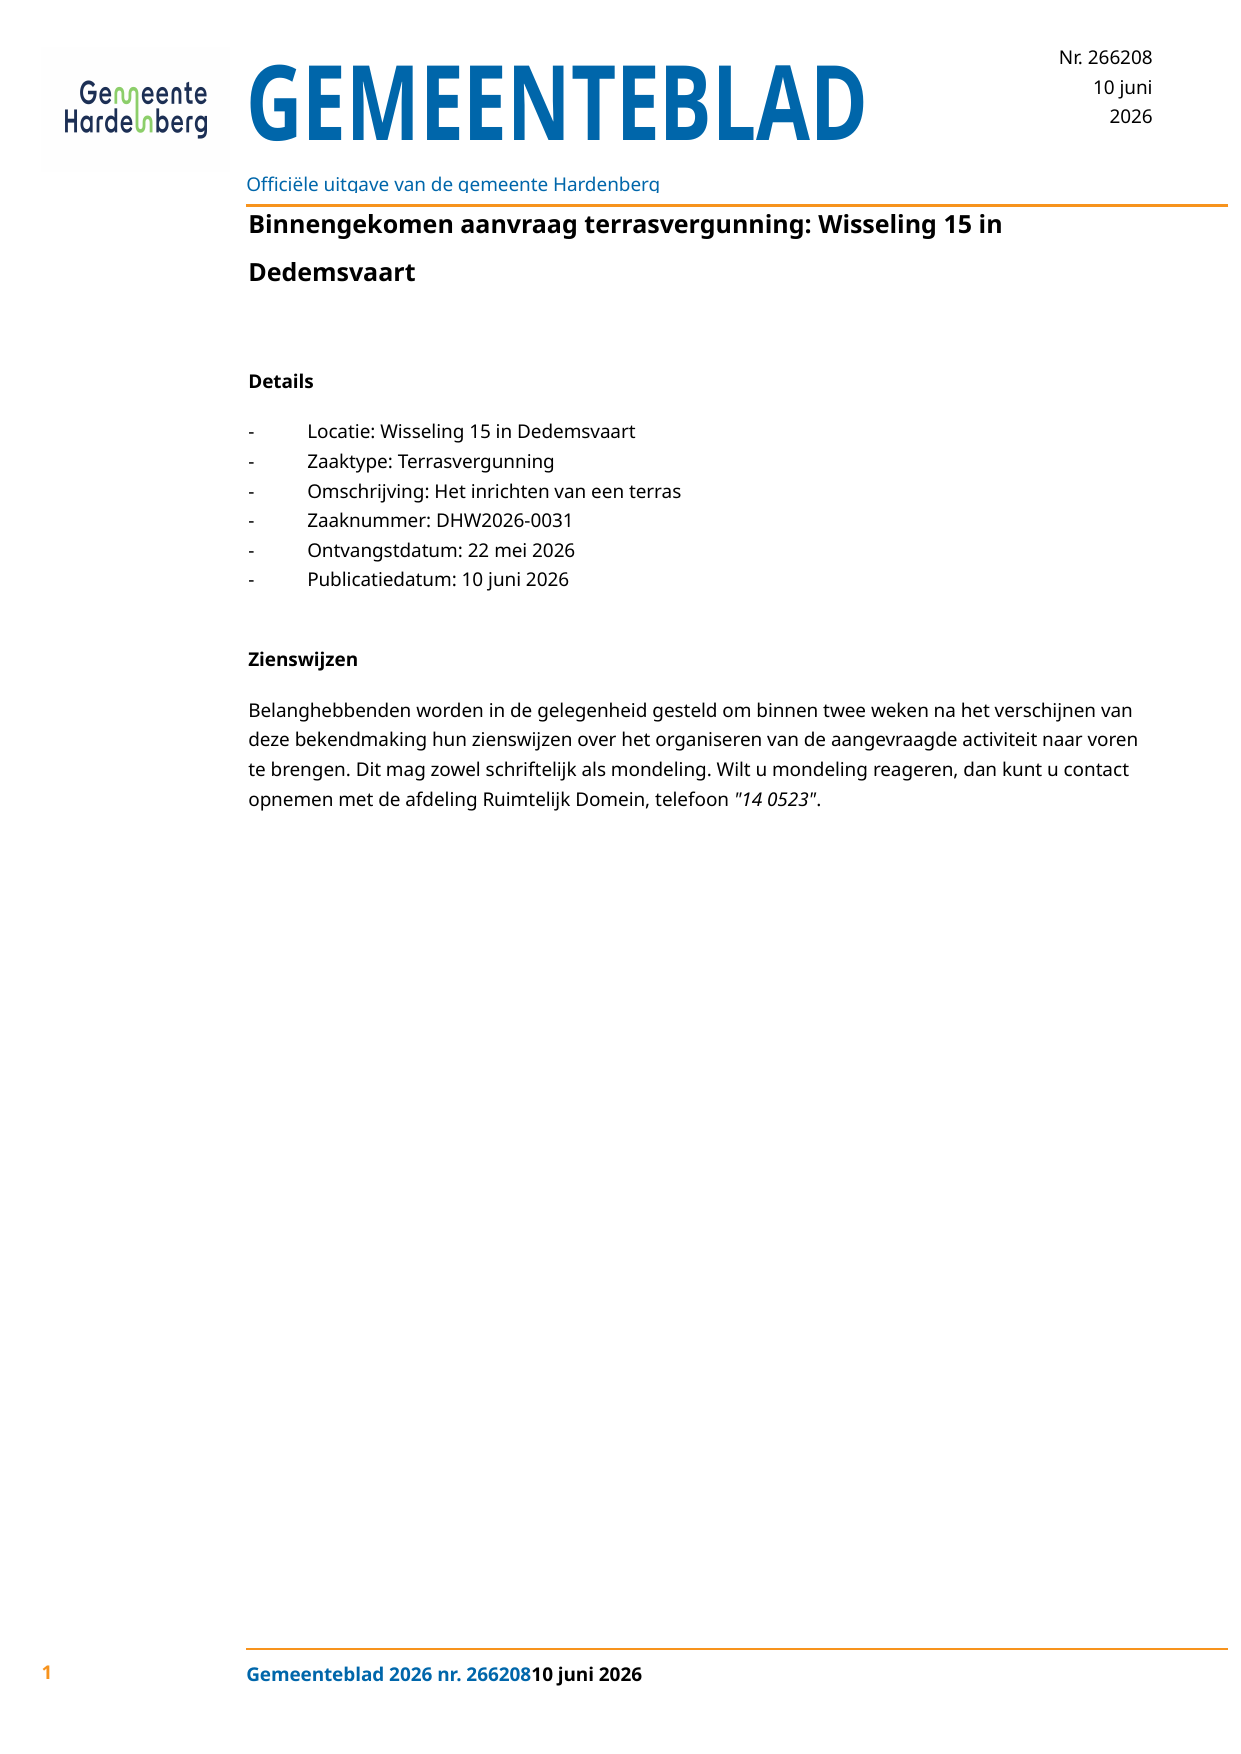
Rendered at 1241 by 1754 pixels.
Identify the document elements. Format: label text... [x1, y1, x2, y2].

list Ontvangstdatum: 22 mei 2026 [248, 537, 1152, 563]
text Zienswijzen [248, 647, 1152, 672]
text Belanghebbenden worden in de gelegenheid gesteld om binnen twee weken na het verschijnen van deze bekendmaking hun zienswijzen over het organiseren van de aangevraagde activiteit naar voren te brengen. Dit mag zowel schriftelijk als mondeling. Wilt u mondeling reageren, dan kunt u contact opnemen met de afdeling Ruimtelijk Domein, telefoon "14 0523". [248, 697, 1152, 812]
picture [41, 47, 231, 172]
list Omschrijving: Het inrichten van een terras [248, 478, 1152, 504]
list Publicatiedatum: 10 juni 2026 [248, 567, 1152, 592]
list Zaaknummer: DHW2026-0031 [248, 507, 1152, 533]
list Locatie: Wisseling 15 in Dedemsvaart [248, 419, 1152, 444]
text Details [248, 368, 1152, 394]
text Binnengekomen aanvraag terrasvergunning: Wisseling 15 in Dedemsvaart [248, 207, 1152, 288]
list Zaaktype: Terrasvergunning [248, 448, 1152, 474]
